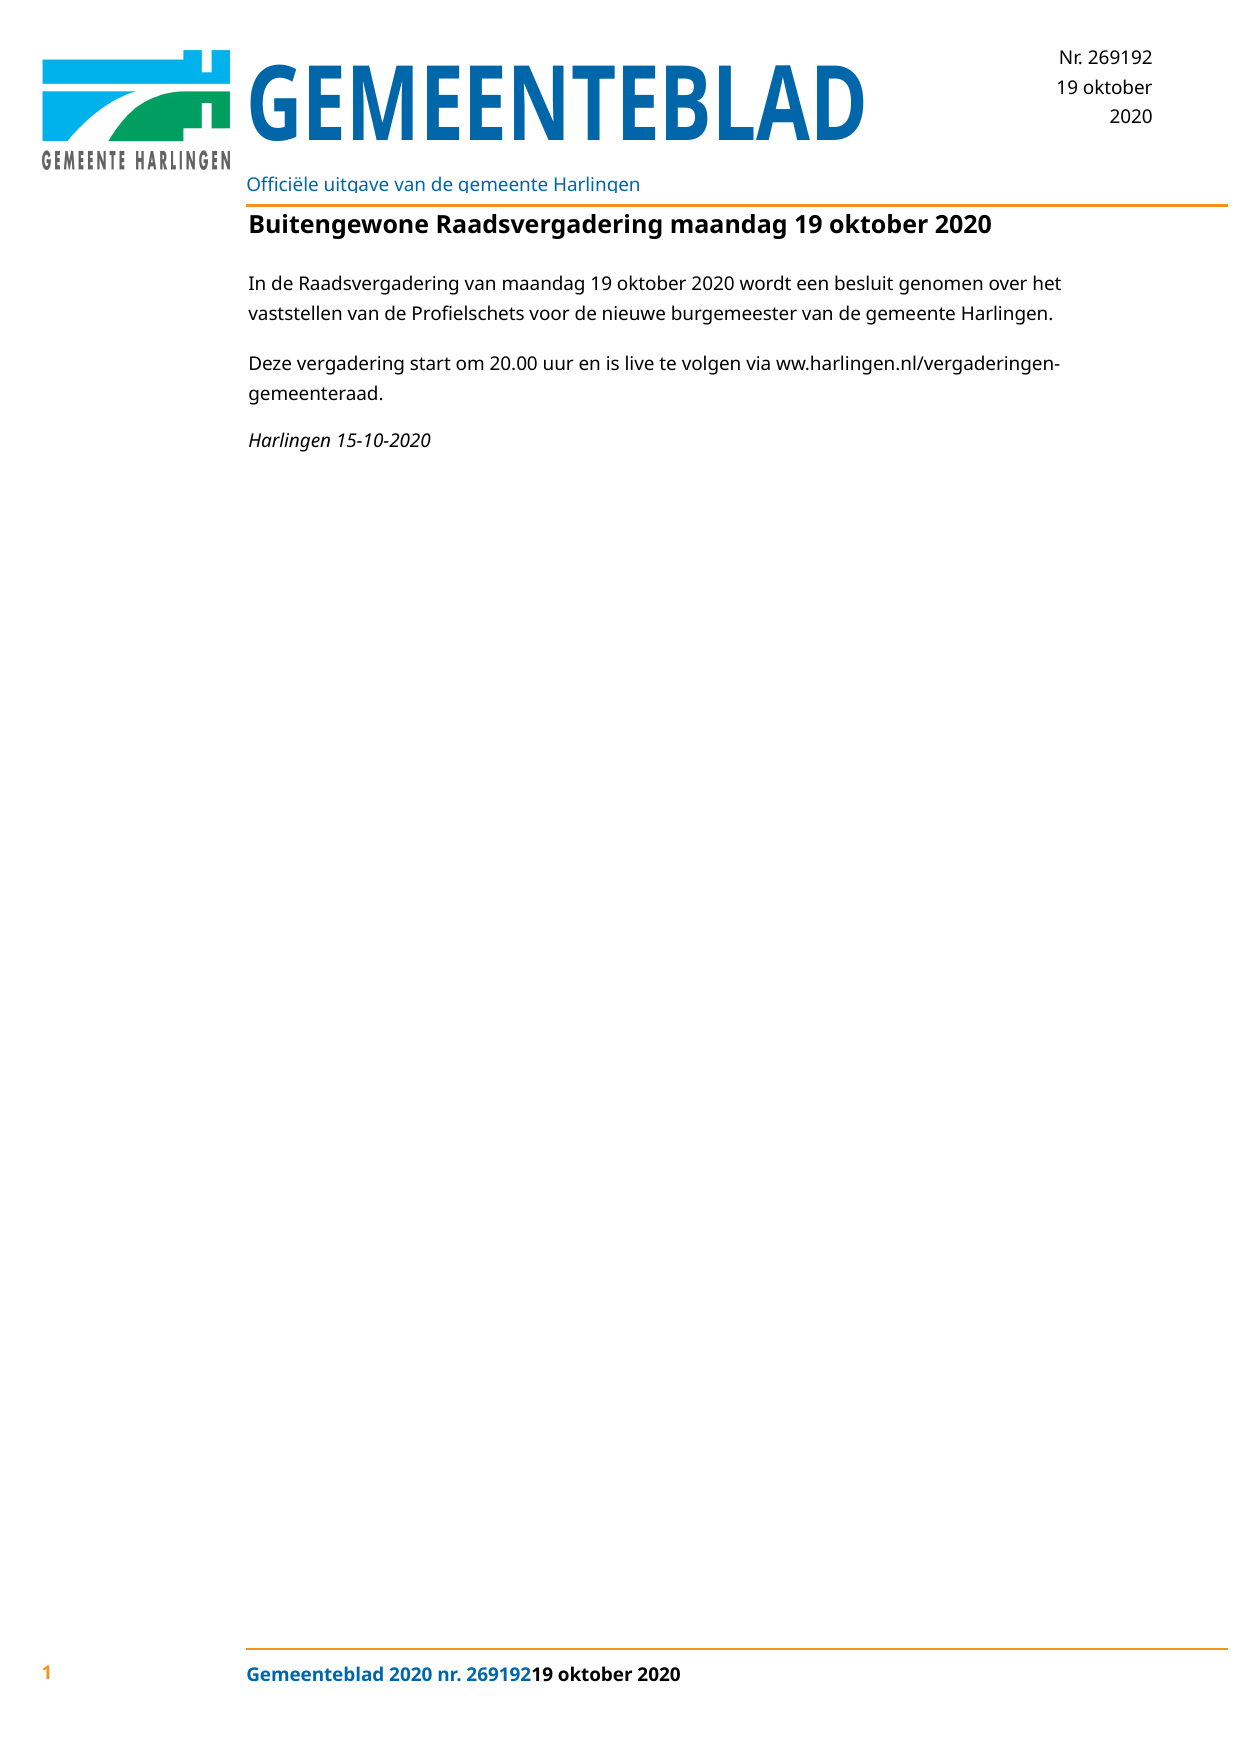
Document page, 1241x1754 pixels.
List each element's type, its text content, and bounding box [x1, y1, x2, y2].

picture [41, 47, 231, 172]
text Harlingen 15-10-2020 [248, 428, 1152, 453]
text Deze vergadering start om 20.00 uur en is live te volgen via ww.harlingen.nl/vergaderingen-gemeenteraad. [248, 350, 1152, 406]
text Buitengewone Raadsvergadering maandag 19 oktober 2020 [248, 207, 1152, 241]
text In de Raadsvergadering van maandag 19 oktober 2020 wordt een besluit genomen over het vaststellen van de Profielschets voor de nieuwe burgemeester van de gemeente Harlingen. [248, 270, 1152, 326]
